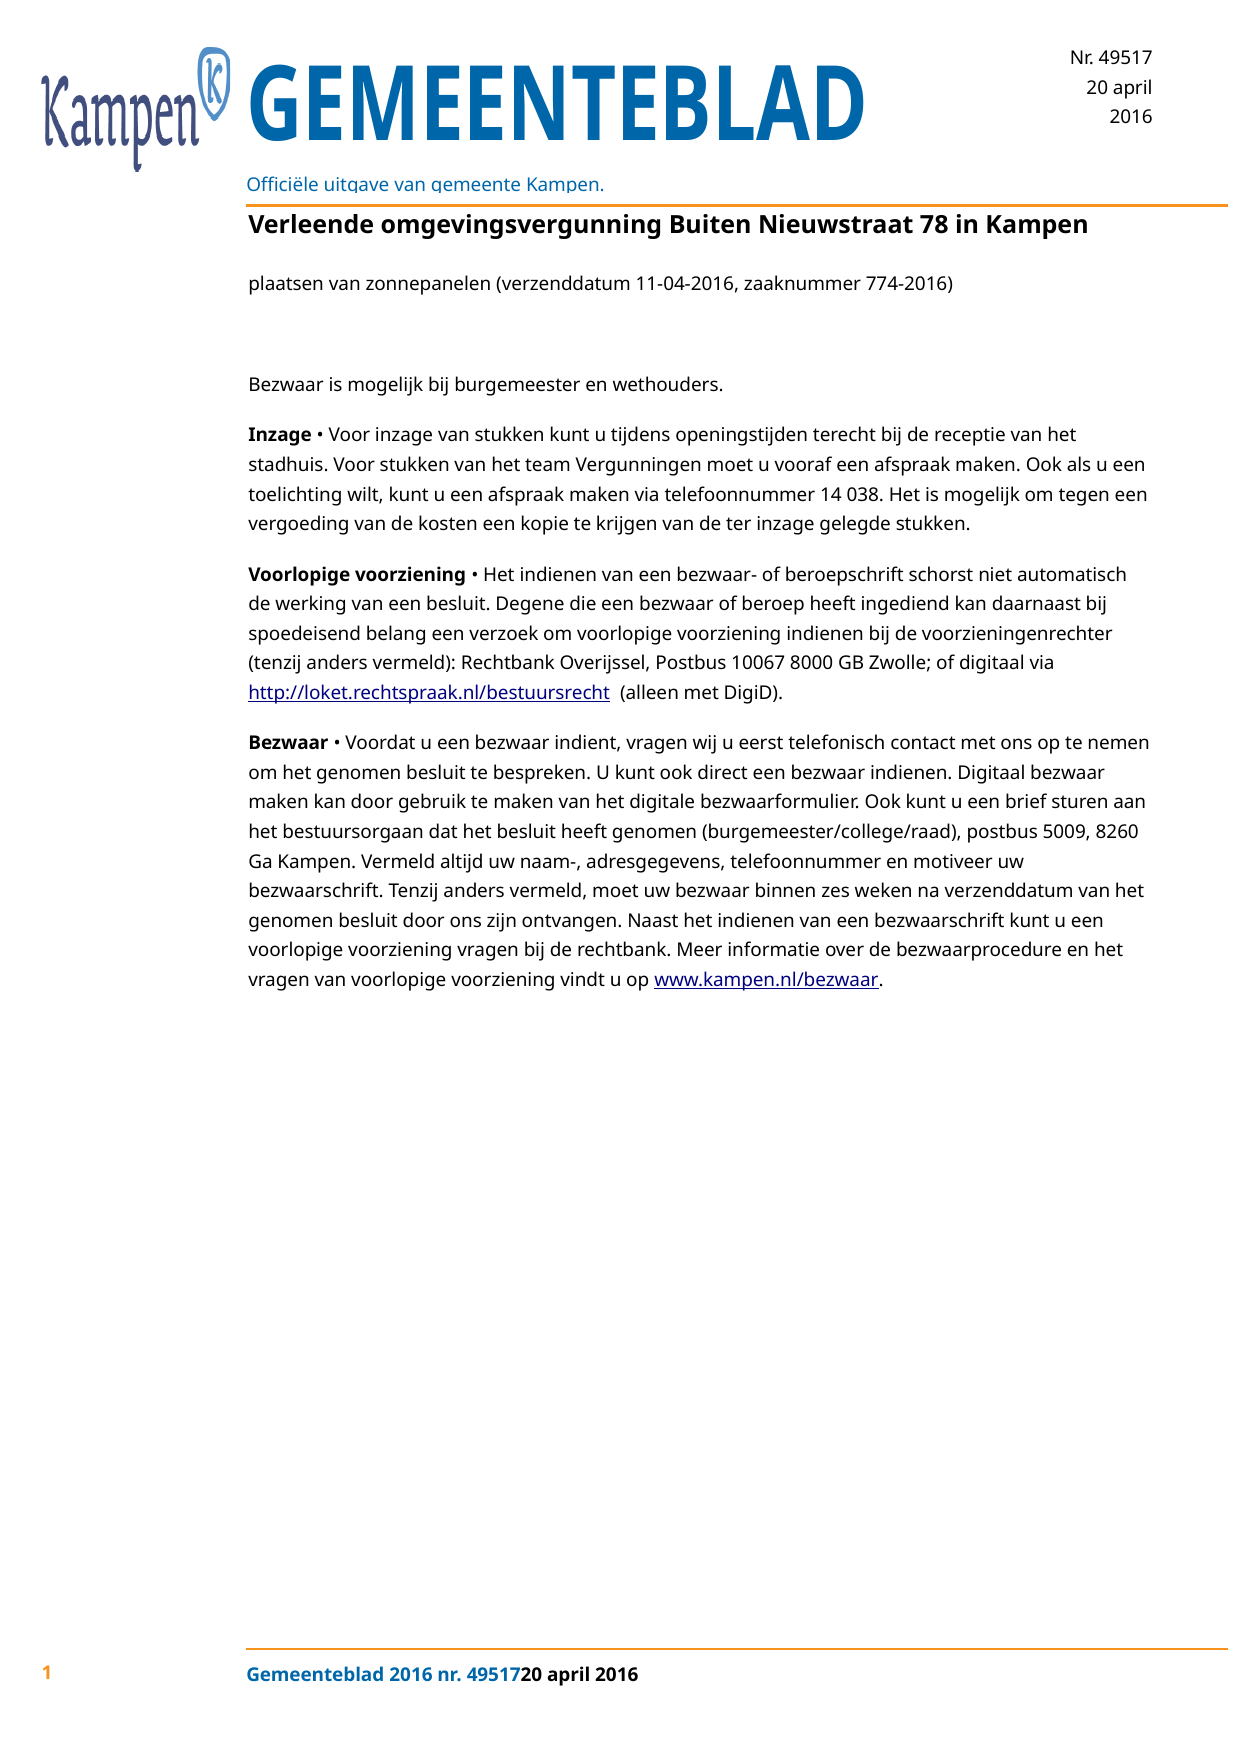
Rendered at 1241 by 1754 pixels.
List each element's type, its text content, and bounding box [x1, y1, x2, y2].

text Bezwaar • Voordat u een bezwaar indient, vragen wij u eerst telefonisch contact met ons op te nemen om het genomen besluit te bespreken. U kunt ook direct een bezwaar indienen. Digitaal bezwaar maken kan door gebruik te maken van het digitale bezwaarformulier. Ook kunt u een brief sturen aan het bestuursorgaan dat het besluit heeft genomen (burgemeester/college/raad), postbus 5009, 8260 Ga Kampen. Vermeld altijd uw naam-, adresgegevens, telefoonnummer en motiveer uw bezwaarschrift. Tenzij anders vermeld, moet uw bezwaar binnen zes weken na verzenddatum van het genomen besluit door ons zijn ontvangen. Naast het indienen van een bezwaarschrift kunt u een voorlopige voorziening vragen bij de rechtbank. Meer informatie over de bezwaarprocedure en het vragen van voorlopige voorziening vindt u op www.kampen.nl/bezwaar. [248, 729, 1152, 992]
text Voorlopige voorziening • Het indienen van een bezwaar- of beroepschrift schorst niet automatisch de werking van een besluit. Degene die een bezwaar of beroep heeft ingediend kan daarnaast bij spoedeisend belang een verzoek om voorlopige voorziening indienen bij de voorzieningenrechter (tenzij anders vermeld): Rechtbank Overijssel, Postbus 10067 8000 GB Zwolle; of digitaal via http://loket.rechtspraak.nl/bestuursrecht (alleen met DigiD). [248, 561, 1152, 705]
text Bezwaar is mogelijk bij burgemeester en wethouders. [248, 371, 1152, 397]
text Inzage • Voor inzage van stukken kunt u tijdens openingstijden terecht bij de receptie van het stadhuis. Voor stukken van het team Vergunningen moet u vooraf een afspraak maken. Ook als u een toelichting wilt, kunt u een afspraak maken via telefoonnummer 14 038. Het is mogelijk om tegen een vergoeding van de kosten een kopie te krijgen van de ter inzage gelegde stukken. [248, 422, 1152, 536]
text Verleende omgevingsvergunning Buiten Nieuwstraat 78 in Kampen [248, 207, 1152, 241]
text plaatsen van zonnepanelen (verzenddatum 11-04-2016, zaaknummer 774-2016) [248, 270, 1152, 296]
picture [41, 47, 231, 172]
